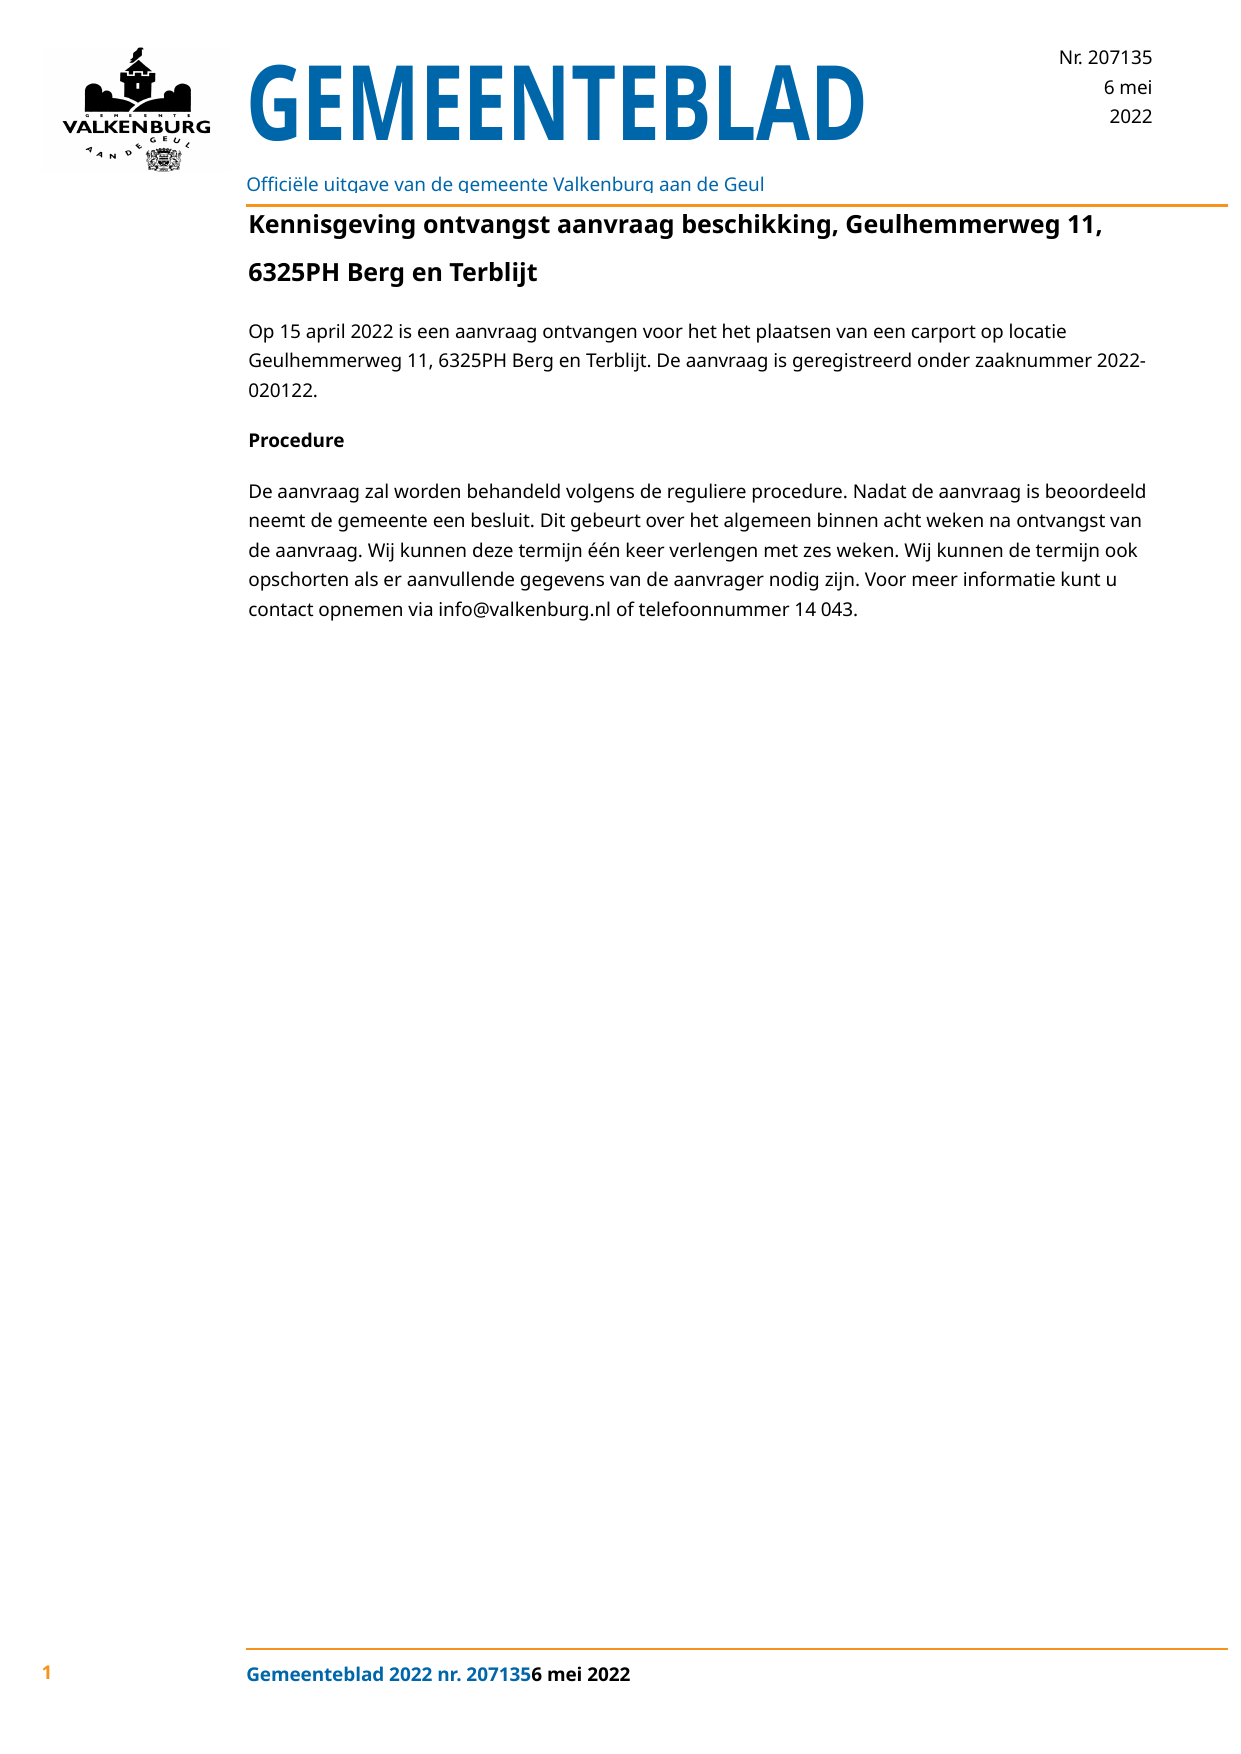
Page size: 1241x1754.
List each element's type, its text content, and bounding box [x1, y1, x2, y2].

picture [41, 47, 231, 172]
text Procedure [248, 427, 1152, 453]
text Kennisgeving ontvangst aanvraag beschikking, Geulhemmerweg 11, 6325PH Berg en Terblijt [248, 207, 1152, 288]
text De aanvraag zal worden behandeld volgens de reguliere procedure. Nadat de aanvraag is beoordeeld neemt de gemeente een besluit. Dit gebeurt over het algemeen binnen acht weken na ontvangst van de aanvraag. Wij kunnen deze termijn één keer verlengen met zes weken. Wij kunnen de termijn ook opschorten als er aanvullende gegevens van de aanvrager nodig zijn. Voor meer informatie kunt u contact opnemen via info@valkenburg.nl of telefoonnummer 14 043. [248, 478, 1152, 622]
text Op 15 april 2022 is een aanvraag ontvangen voor het het plaatsen van een carport op locatie Geulhemmerweg 11, 6325PH Berg en Terblijt. De aanvraag is geregistreerd onder zaaknummer 2022-020122. [248, 318, 1152, 403]
